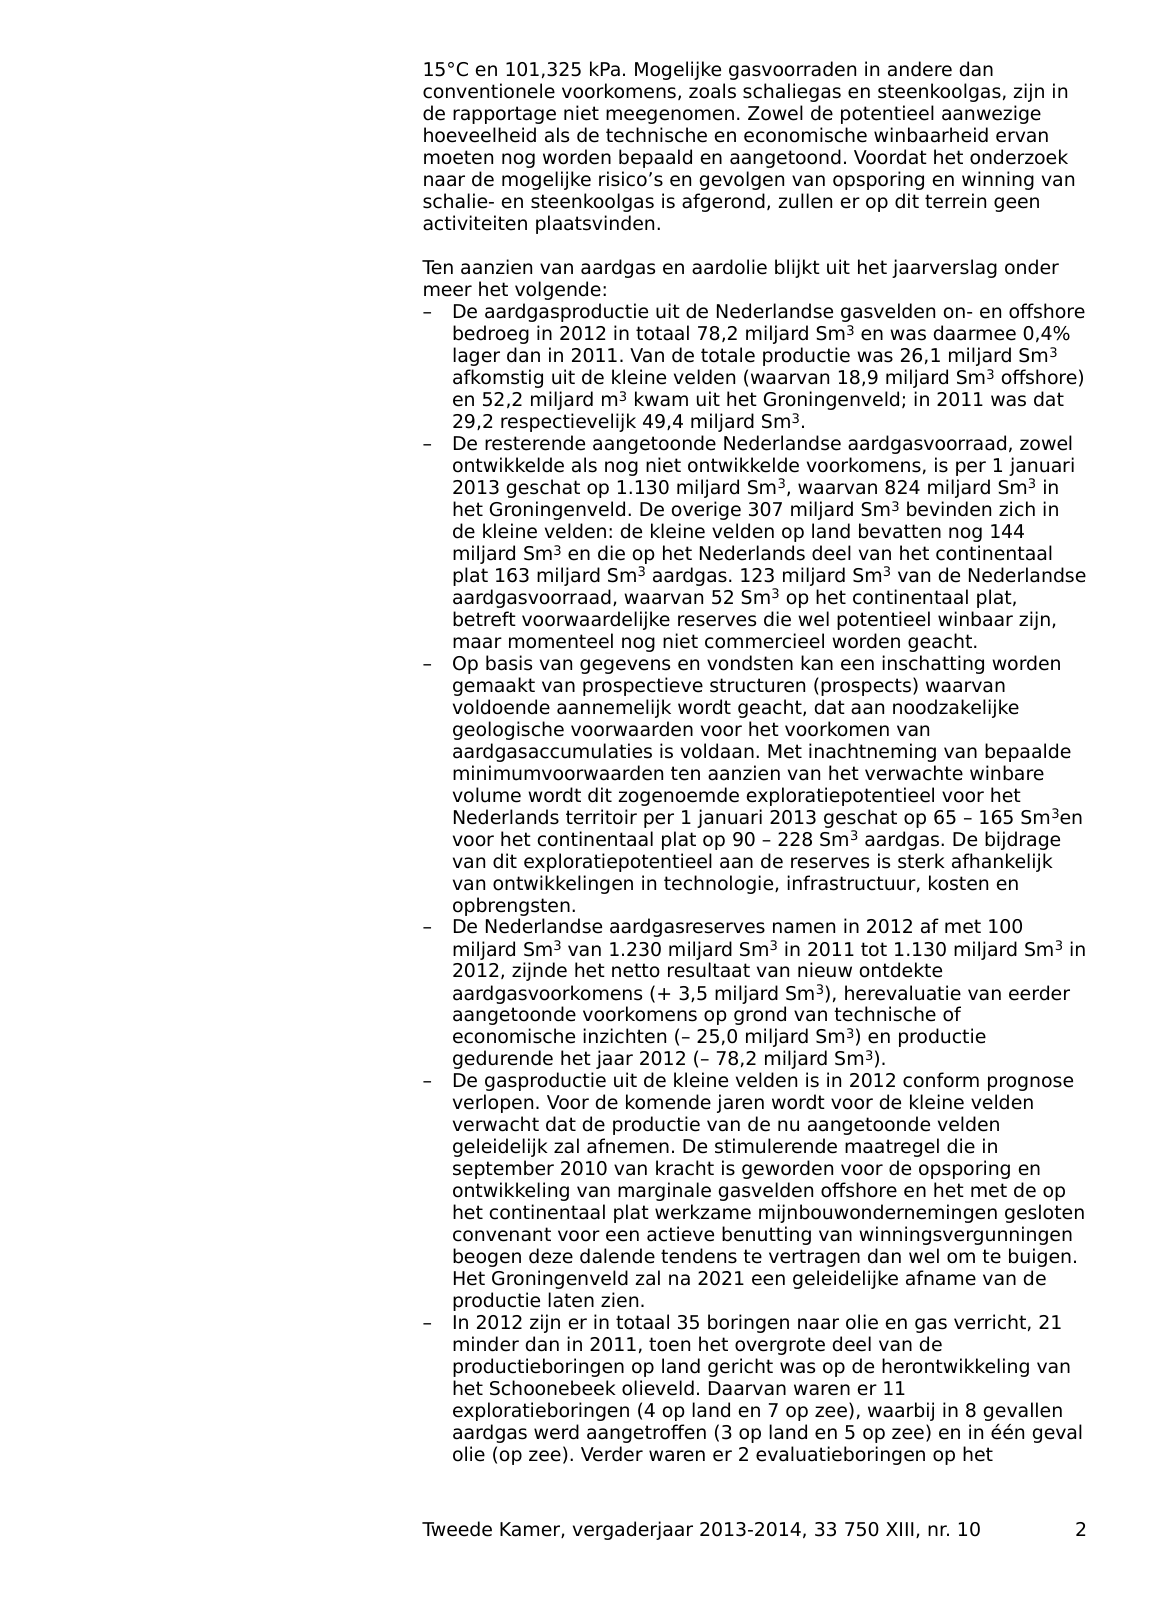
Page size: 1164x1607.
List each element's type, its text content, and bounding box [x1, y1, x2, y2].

text 15°C en 101,325 kPa. Mogelijke gasvoorraden in andere dan conventionele voorkomens, zoals schaliegas en steenkoolgas, zijn in de rapportage niet meegenomen. Zowel de potentieel aanwezige hoeveelheid als de technische en economische winbaarheid ervan moeten nog worden bepaald en aangetoond. Voordat het onderzoek naar de mogelijke risico’s en gevolgen van opsporing en winning van schalie- en steenkoolgas is afgerond, zullen er op dit terrein geen activiteiten plaatsvinden. [422, 59, 1087, 235]
text – In 2012 zijn er in totaal 35 boringen naar olie en gas verricht, 21 minder dan in 2011, toen het overgrote deel van de productieboringen op land gericht was op de herontwikkeling van het Schoonebeek olieveld. Daarvan waren er 11 exploratieboringen (4 op land en 7 op zee), waarbij in 8 gevallen aardgas werd aangetroffen (3 op land en 5 op zee) en in één geval olie (op zee). Verder waren er 2 evaluatieboringen op het [422, 1312, 1087, 1466]
text – Op basis van gegevens en vondsten kan een inschatting worden gemaakt van prospectieve structuren (prospects) waarvan voldoende aannemelijk wordt geacht, dat aan noodzakelijke geologische voorwaarden voor het voorkomen van aardgasaccumulaties is voldaan. Met inachtneming van bepaalde minimumvoorwaarden ten aanzien van het verwachte winbare volume wordt dit zogenoemde exploratiepotentieel voor het Nederlands territoir per 1 januari 2013 geschat op 65 – 165 Sm3en voor het continentaal plat op 90 – 228 Sm3 aardgas. De bijdrage van dit exploratiepotentieel aan de reserves is sterk afhankelijk van ontwikkelingen in technologie, infrastructuur, kosten en opbrengsten. [422, 653, 1087, 916]
text – De resterende aangetoonde Nederlandse aardgasvoorraad, zowel ontwikkelde als nog niet ontwikkelde voorkomens, is per 1 januari 2013 geschat op 1.130 miljard Sm3, waarvan 824 miljard Sm3 in het Groningenveld. De overige 307 miljard Sm3 bevinden zich in de kleine velden: de kleine velden op land bevatten nog 144 miljard Sm3 en die op het Nederlands deel van het continentaal plat 163 miljard Sm3 aardgas. 123 miljard Sm3 van de Nederlandse aardgasvoorraad, waarvan 52 Sm3 op het continentaal plat, betreft voorwaardelijke reserves die wel potentieel winbaar zijn, maar momenteel nog niet commercieel worden geacht. [422, 433, 1087, 653]
text Ten aanzien van aardgas en aardolie blijkt uit het jaarverslag onder meer het volgende: [422, 257, 1087, 301]
text – De aardgasproductie uit de Nederlandse gasvelden on- en offshore bedroeg in 2012 in totaal 78,2 miljard Sm3 en was daarmee 0,4% lager dan in 2011. Van de totale productie was 26,1 miljard Sm3 afkomstig uit de kleine velden (waarvan 18,9 miljard Sm3 offshore) en 52,2 miljard m3 kwam uit het Groningenveld; in 2011 was dat 29,2 respectievelijk 49,4 miljard Sm3. [422, 301, 1087, 433]
text – De gasproductie uit de kleine velden is in 2012 conform prognose verlopen. Voor de komende jaren wordt voor de kleine velden verwacht dat de productie van de nu aangetoonde velden geleidelijk zal afnemen. De stimulerende maatregel die in september 2010 van kracht is geworden voor de opsporing en ontwikkeling van marginale gasvelden offshore en het met de op het continentaal plat werkzame mijnbouwondernemingen gesloten convenant voor een actieve benutting van winningsvergunningen beogen deze dalende tendens te vertragen dan wel om te buigen. Het Groningenveld zal na 2021 een geleidelijke afname van de productie laten zien. [422, 1070, 1087, 1312]
text – De Nederlandse aardgasreserves namen in 2012 af met 100 miljard Sm3 van 1.230 miljard Sm3 in 2011 tot 1.130 miljard Sm3 in 2012, zijnde het netto resultaat van nieuw ontdekte aardgasvoorkomens (+ 3,5 miljard Sm3), herevaluatie van eerder aangetoonde voorkomens op grond van technische of economische inzichten (– 25,0 miljard Sm3) en productie gedurende het jaar 2012 (– 78,2 miljard Sm3). [422, 916, 1087, 1070]
